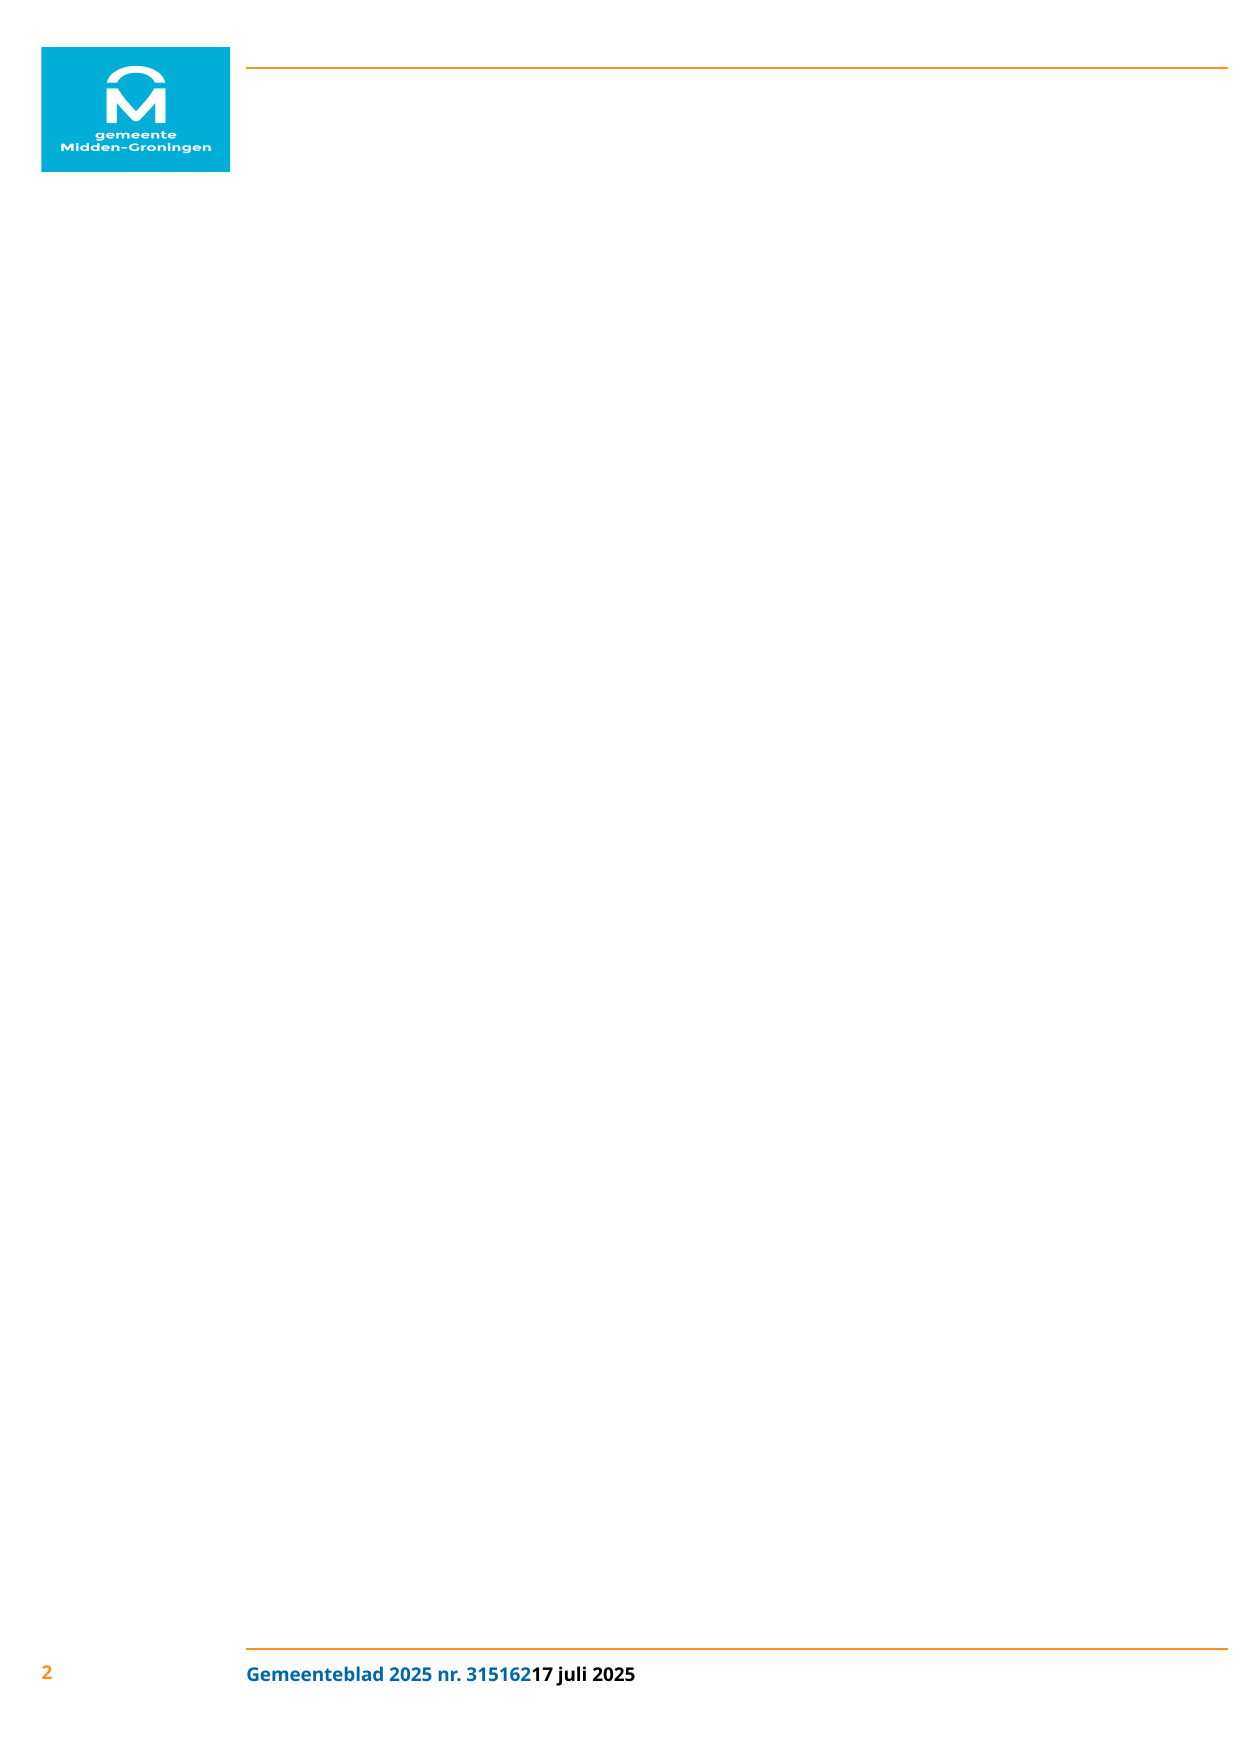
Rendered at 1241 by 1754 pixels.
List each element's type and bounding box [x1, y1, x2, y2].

picture [108, 66, 164, 82]
picture [107, 89, 165, 122]
picture [184, 146, 190, 153]
